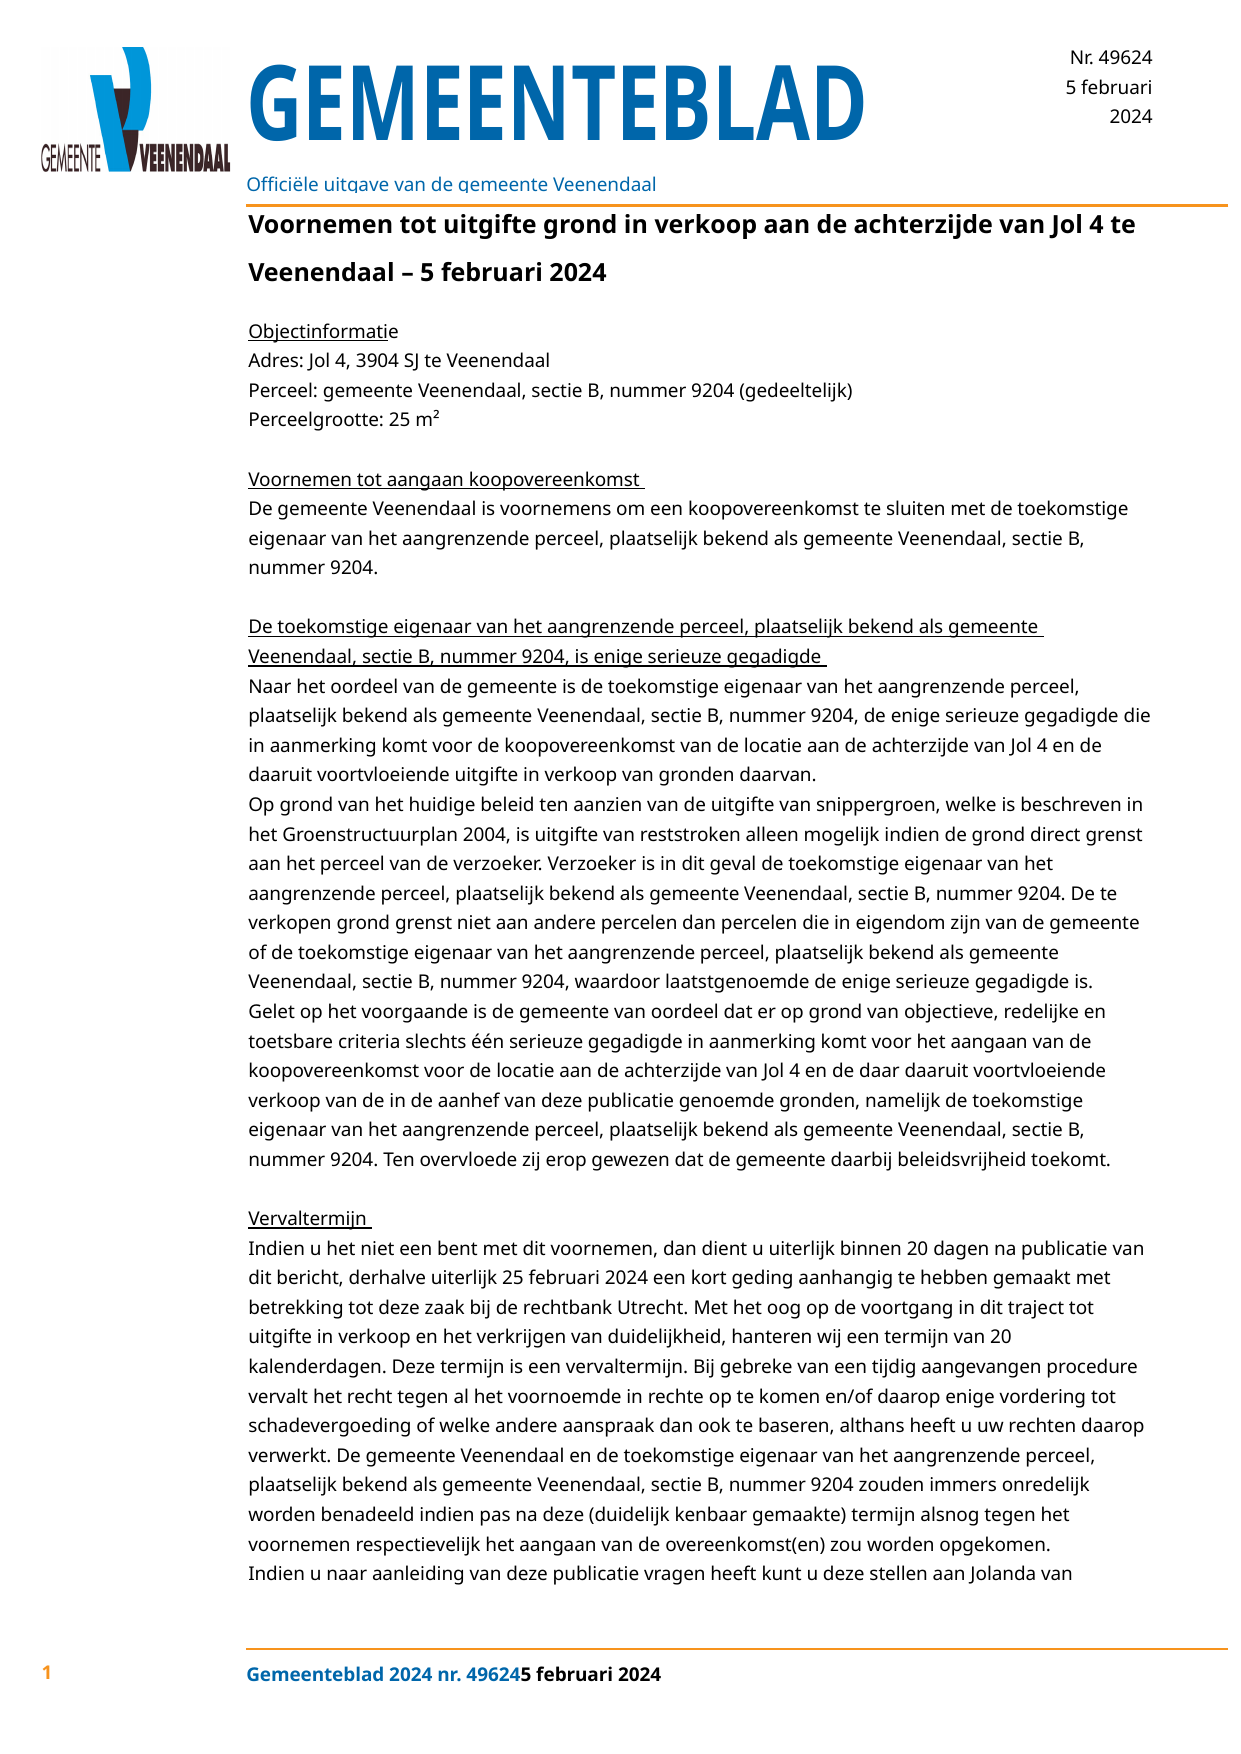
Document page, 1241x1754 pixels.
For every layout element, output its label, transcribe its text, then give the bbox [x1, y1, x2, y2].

text Objectinformatie [248, 318, 1152, 344]
picture [123, 47, 231, 172]
text Naar het oordeel van de gemeente is de toekomstige eigenaar van het aangrenzende perceel, plaatselijk bekend als gemeente Veenendaal, sectie B, nummer 9204, de enige serieuze gegadigde die in aanmerking komt voor de koopovereenkomst van de locatie aan de achterzijde van Jol 4 en de daaruit voortvloeiende uitgifte in verkoop van gronden daarvan. [248, 673, 1152, 787]
text Op grond van het huidige beleid ten aanzien van de uitgifte van snippergroen, welke is beschreven in het Groenstructuurplan 2004, is uitgifte van reststroken alleen mogelijk indien de grond direct grenst aan het perceel van de verzoeker. Verzoeker is in dit geval de toekomstige eigenaar van het aangrenzende perceel, plaatselijk bekend als gemeente Veenendaal, sectie B, nummer 9204. De te verkopen grond grenst niet aan andere percelen dan percelen die in eigendom zijn van de gemeente of de toekomstige eigenaar van het aangrenzende perceel, plaatselijk bekend als gemeente Veenendaal, sectie B, nummer 9204, waardoor laatstgenoemde de enige serieuze gegadigde is. [248, 791, 1152, 994]
text De toekomstige eigenaar van het aangrenzende perceel, plaatselijk bekend als gemeente Veenendaal, sectie B, nummer 9204, is enige serieuze gegadigde [248, 614, 1152, 669]
text Adres: Jol 4, 3904 SJ te Veenendaal [248, 347, 1152, 373]
text Perceelgrootte: 25 m² [248, 407, 1152, 432]
text Indien u naar aanleiding van deze publicatie vragen heeft kunt u deze stellen aan Jolanda van [248, 1560, 1152, 1586]
text Indien u het niet een bent met dit voornemen, dan dient u uiterlijk binnen 20 dagen na publicatie van dit bericht, derhalve uiterlijk 25 februari 2024 een kort geding aanhangig te hebben gemaakt met betrekking tot deze zaak bij de rechtbank Utrecht. Met het oog op de voortgang in dit traject tot uitgifte in verkoop en het verkrijgen van duidelijkheid, hanteren wij een termijn van 20 kalenderdagen. Deze termijn is een vervaltermijn. Bij gebreke van een tijdig aangevangen procedure vervalt het recht tegen al het voornoemde in rechte op te komen en/of daarop enige vordering tot schadevergoeding of welke andere aanspraak dan ook te baseren, althans heeft u uw rechten daarop verwerkt. De gemeente Veenendaal en de toekomstige eigenaar van het aangrenzende perceel, plaatselijk bekend als gemeente Veenendaal, sectie B, nummer 9204 zouden immers onredelijk worden benadeeld indien pas na deze (duidelijk kenbaar gemaakte) termijn alsnog tegen het voornemen respectievelijk het aangaan van de overeenkomst(en) zou worden opgekomen. [248, 1235, 1152, 1557]
text Gelet op het voorgaande is de gemeente van oordeel dat er op grond van objectieve, redelijke en toetsbare criteria slechts één serieuze gegadigde in aanmerking komt voor het aangaan van de koopovereenkomst voor de locatie aan de achterzijde van Jol 4 en de daar daaruit voortvloeiende verkoop van de in de aanhef van deze publicatie genoemde gronden, namelijk de toekomstige eigenaar van het aangrenzende perceel, plaatselijk bekend als gemeente Veenendaal, sectie B, nummer 9204. Ten overvloede zij erop gewezen dat de gemeente daarbij beleidsvrijheid toekomt. [248, 998, 1152, 1172]
text Perceel: gemeente Veenendaal, sectie B, nummer 9204 (gedeeltelijk) [248, 377, 1152, 403]
text Voornemen tot uitgifte grond in verkoop aan de achterzijde van Jol 4 te Veenendaal – 5 februari 2024 [248, 207, 1152, 288]
text Vervaltermijn [248, 1205, 1152, 1231]
text Voornemen tot aangaan koopovereenkomst [248, 466, 1152, 492]
picture [41, 47, 130, 172]
text De gemeente Veenendaal is voornemens om een koopovereenkomst te sluiten met de toekomstige eigenaar van het aangrenzende perceel, plaatselijk bekend als gemeente Veenendaal, sectie B, nummer 9204. [248, 495, 1152, 580]
